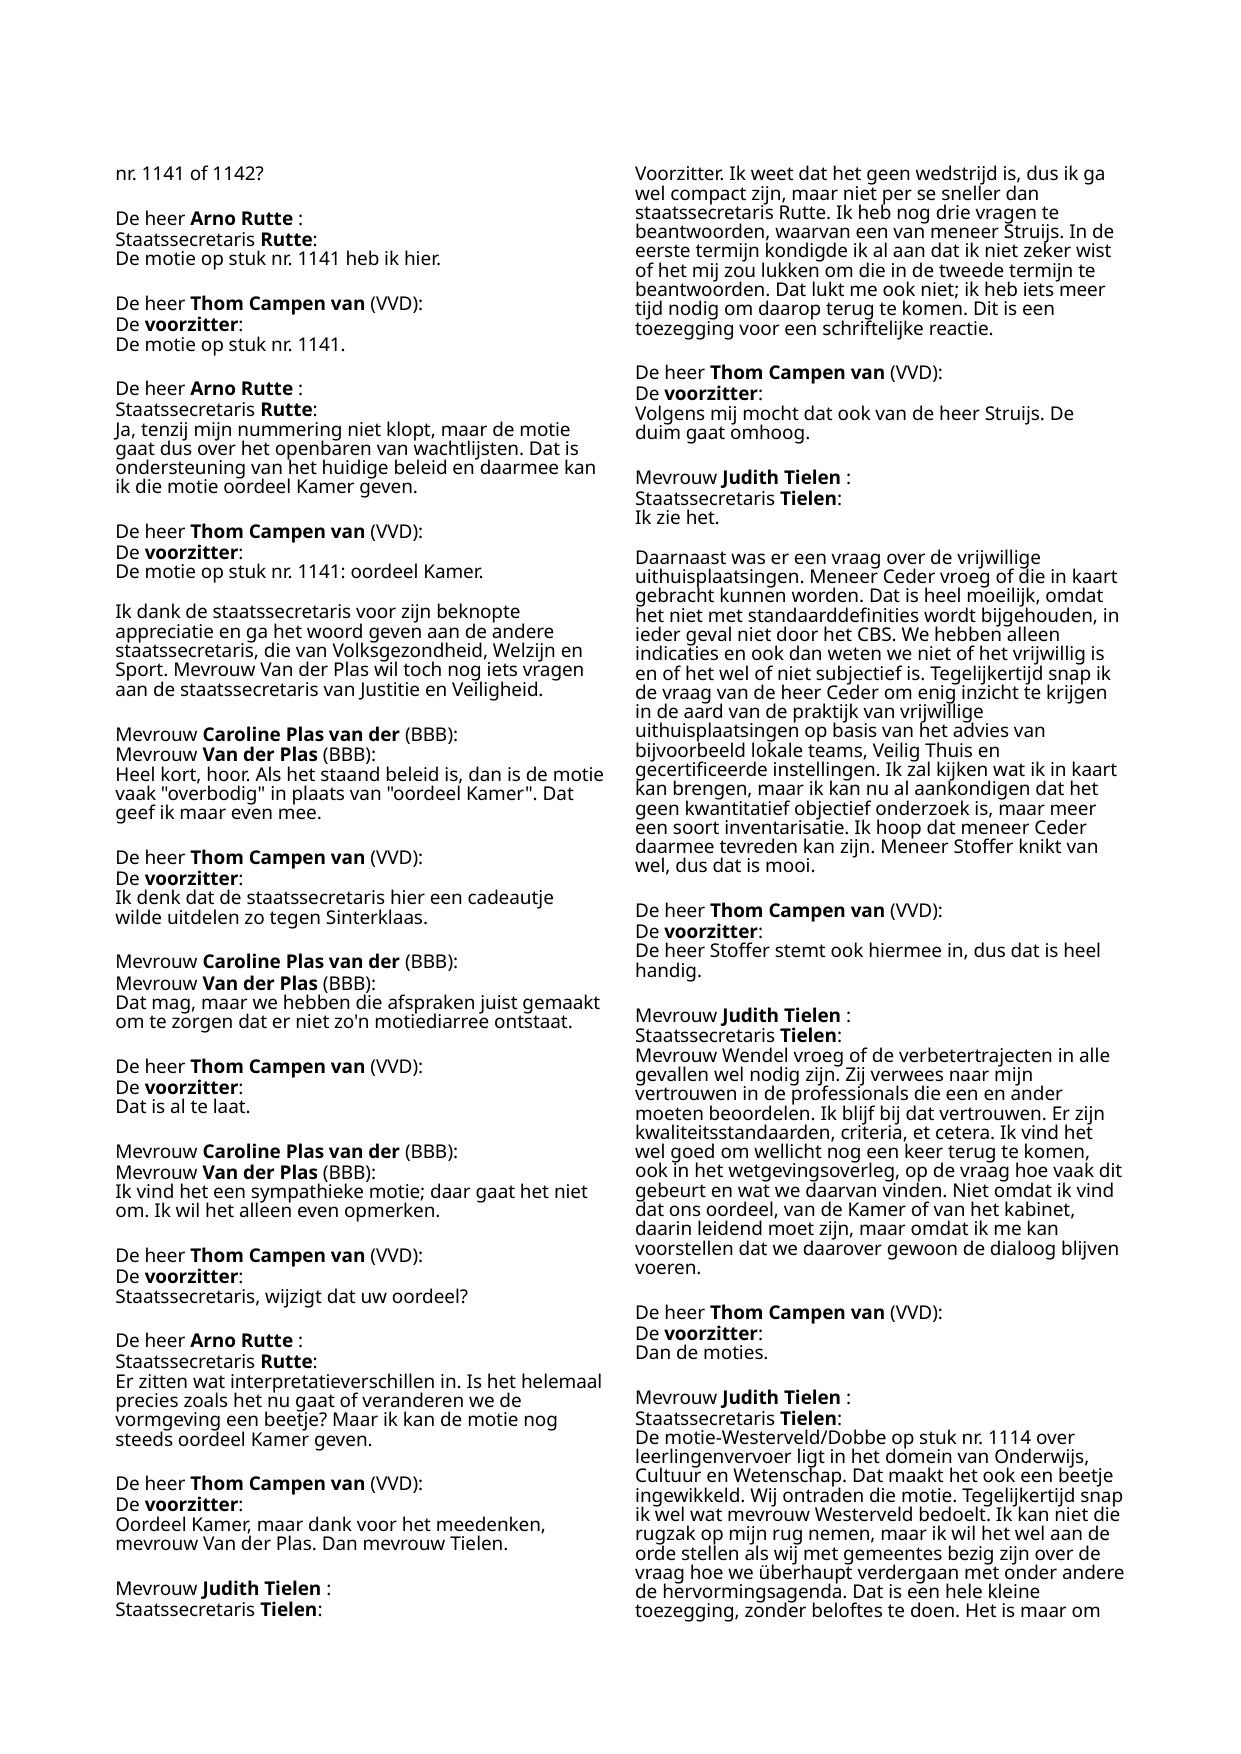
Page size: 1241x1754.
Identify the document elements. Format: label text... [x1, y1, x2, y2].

text De voorzitter: [635, 1324, 1125, 1344]
text De heer Arno Rutte : [115, 1328, 605, 1353]
text Volgens mij mocht dat ook van de heer Struijs. De duim gaat omhoog. [635, 404, 1125, 443]
text De motie op stuk nr. 1141. [115, 336, 605, 355]
text De voorzitter: [115, 1079, 605, 1098]
text Ja, tenzij mijn nummering niet klopt, maar de motie gaat dus over het openbaren van wachtlijsten. Dat is ondersteuning van het huidige beleid en daarmee kan ik die motie oordeel Kamer geven. [115, 421, 605, 498]
text Ik dank de staatssecretaris voor zijn beknopte appreciatie en ga het woord geven aan de andere staatssecretaris, die van Volksgezondheid, Welzijn en Sport. Mevrouw Van der Plas wil toch nog iets vragen aan de staatssecretaris van Justitie en Veiligheid. [115, 603, 605, 700]
text Staatssecretaris Rutte: [115, 1353, 605, 1373]
text De heer Thom Campen van (VVD): [115, 1471, 605, 1496]
text De heer Thom Campen van (VVD): [635, 897, 1125, 923]
text Oordeel Kamer, maar dank voor het meedenken, mevrouw Van der Plas. Dan mevrouw Tielen. [115, 1516, 605, 1554]
text Heel kort, hoor. Als het staand beleid is, dan is de motie vaak "overbodig" in plaats van "oordeel Kamer". Dat geef ik maar even mee. [115, 766, 605, 823]
text De heer Arno Rutte : [115, 376, 605, 401]
text De heer Thom Campen van (VVD): [115, 518, 605, 544]
text De voorzitter: [115, 1496, 605, 1516]
text De heer Thom Campen van (VVD): [115, 1243, 605, 1268]
text De voorzitter: [635, 923, 1125, 942]
text Mevrouw Van der Plas (BBB): [115, 1164, 605, 1183]
text De heer Arno Rutte : [115, 205, 605, 231]
text Mevrouw Van der Plas (BBB): [115, 746, 605, 766]
text De heer Thom Campen van (VVD): [635, 1299, 1125, 1324]
text Ik zie het. [635, 509, 1125, 528]
text Mevrouw Wendel vroeg of de verbetertrajecten in alle gevallen wel nodig zijn. Zij verwees naar mijn vertrouwen in de professionals die een en ander moeten beoordelen. Ik blijf bij dat vertrouwen. Er zijn kwaliteitsstandaarden, criteria, et cetera. Ik vind het wel goed om wellicht nog een keer terug te komen, ook in het wetgevingsoverleg, op de vraag hoe vaak dit gebeurt en wat we daarvan vinden. Niet omdat ik vind dat ons oordeel, van de Kamer of van het kabinet, daarin leidend moet zijn, maar omdat ik me kan voorstellen dat we daarover gewoon de dialoog blijven voeren. [635, 1047, 1125, 1278]
text De voorzitter: [115, 1268, 605, 1288]
text Daarnaast was er een vraag over de vrijwillige uithuisplaatsingen. Meneer Ceder vroeg of die in kaart gebracht kunnen worden. Dat is heel moeilijk, omdat het niet met standaarddefinities wordt bijgehouden, in ieder geval niet door het CBS. We hebben alleen indicaties en ook dan weten we niet of het vrijwillig is en of het wel of niet subjectief is. Tegelijkertijd snap ik de vraag van de heer Ceder om enig inzicht te krijgen in de aard van de praktijk van vrijwillige uithuisplaatsingen op basis van het advies van bijvoorbeeld lokale teams, Veilig Thuis en gecertificeerde instellingen. Ik zal kijken wat ik in kaart kan brengen, maar ik kan nu al aankondigen dat het geen kwantitatief objectief onderzoek is, maar meer een soort inventarisatie. Ik hoop dat meneer Ceder daarmee tevreden kan zijn. Meneer Stoffer knikt van wel, dus dat is mooi. [635, 549, 1125, 877]
text Staatssecretaris Rutte: [115, 401, 605, 421]
text De heer Thom Campen van (VVD): [115, 291, 605, 316]
text Mevrouw Caroline Plas van der (BBB): [115, 1138, 605, 1164]
text Voorzitter. Ik weet dat het geen wedstrijd is, dus ik ga wel compact zijn, maar niet per se sneller dan staatssecretaris Rutte. Ik heb nog drie vragen te beantwoorden, waarvan een van meneer Struijs. In de eerste termijn kondigde ik al aan dat ik niet zeker wist of het mij zou lukken om die in de tweede termijn te beantwoorden. Dat lukt me ook niet; ik heb iets meer tijd nodig om daarop terug te komen. Dit is een toezegging voor een schriftelijke reactie. [635, 165, 1125, 339]
text Staatssecretaris Tielen: [635, 1027, 1125, 1047]
text De voorzitter: [635, 385, 1125, 404]
text Mevrouw Van der Plas (BBB): [115, 974, 605, 994]
text Staatssecretaris Tielen: [635, 490, 1125, 509]
text Dan de moties. [635, 1344, 1125, 1363]
text De heer Thom Campen van (VVD): [115, 1053, 605, 1079]
text De motie op stuk nr. 1141 heb ik hier. [115, 250, 605, 270]
text Staatssecretaris, wijzigt dat uw oordeel? [115, 1288, 605, 1307]
text Staatssecretaris Tielen: [115, 1601, 605, 1620]
text De heer Stoffer stemt ook hiermee in, dus dat is heel handig. [635, 942, 1125, 981]
text Ik vind het een sympathieke motie; daar gaat het niet om. Ik wil het alleen even opmerken. [115, 1183, 605, 1222]
text De heer Thom Campen van (VVD): [635, 359, 1125, 385]
text De heer Thom Campen van (VVD): [115, 844, 605, 870]
text Dat mag, maar we hebben die afspraken juist gemaakt om te zorgen dat er niet zo'n motiediarree ontstaat. [115, 994, 605, 1032]
text De voorzitter: [115, 870, 605, 889]
text Mevrouw Caroline Plas van der (BBB): [115, 949, 605, 974]
text Ik denk dat de staatssecretaris hier een cadeautje wilde uitdelen zo tegen Sinterklaas. [115, 889, 605, 928]
text Mevrouw Caroline Plas van der (BBB): [115, 721, 605, 746]
text De motie op stuk nr. 1141: oordeel Kamer. [115, 563, 605, 583]
text De voorzitter: [115, 544, 605, 563]
text De voorzitter: [115, 316, 605, 336]
text Mevrouw Judith Tielen : [635, 1384, 1125, 1410]
text Staatssecretaris Rutte: [115, 231, 605, 250]
text nr. 1141 of 1142? [115, 165, 605, 184]
text Mevrouw Judith Tielen : [635, 464, 1125, 490]
text De motie-Westerveld/Dobbe op stuk nr. 1114 over leerlingenvervoer ligt in het domein van Onderwijs, Cultuur en Wetenschap. Dat maakt het ook een beetje ingewikkeld. Wij ontraden die motie. Tegelijkertijd snap ik wel wat mevrouw Westerveld bedoelt. Ik kan niet die rugzak op mijn rug nemen, maar ik wil het wel aan de orde stellen als wij met gemeentes bezig zijn over de vraag hoe we überhaupt verdergaan met onder andere de hervormingsagenda. Dat is een hele kleine toezegging, zonder beloftes te doen. Het is maar om [635, 1429, 1125, 1622]
text Er zitten wat interpretatieverschillen in. Is het helemaal precies zoals het nu gaat of veranderen we de vormgeving een beetje? Maar ik kan de motie nog steeds oordeel Kamer geven. [115, 1373, 605, 1450]
text Dat is al te laat. [115, 1098, 605, 1117]
text Staatssecretaris Tielen: [635, 1410, 1125, 1429]
text Mevrouw Judith Tielen : [635, 1002, 1125, 1027]
text Mevrouw Judith Tielen : [115, 1575, 605, 1601]
